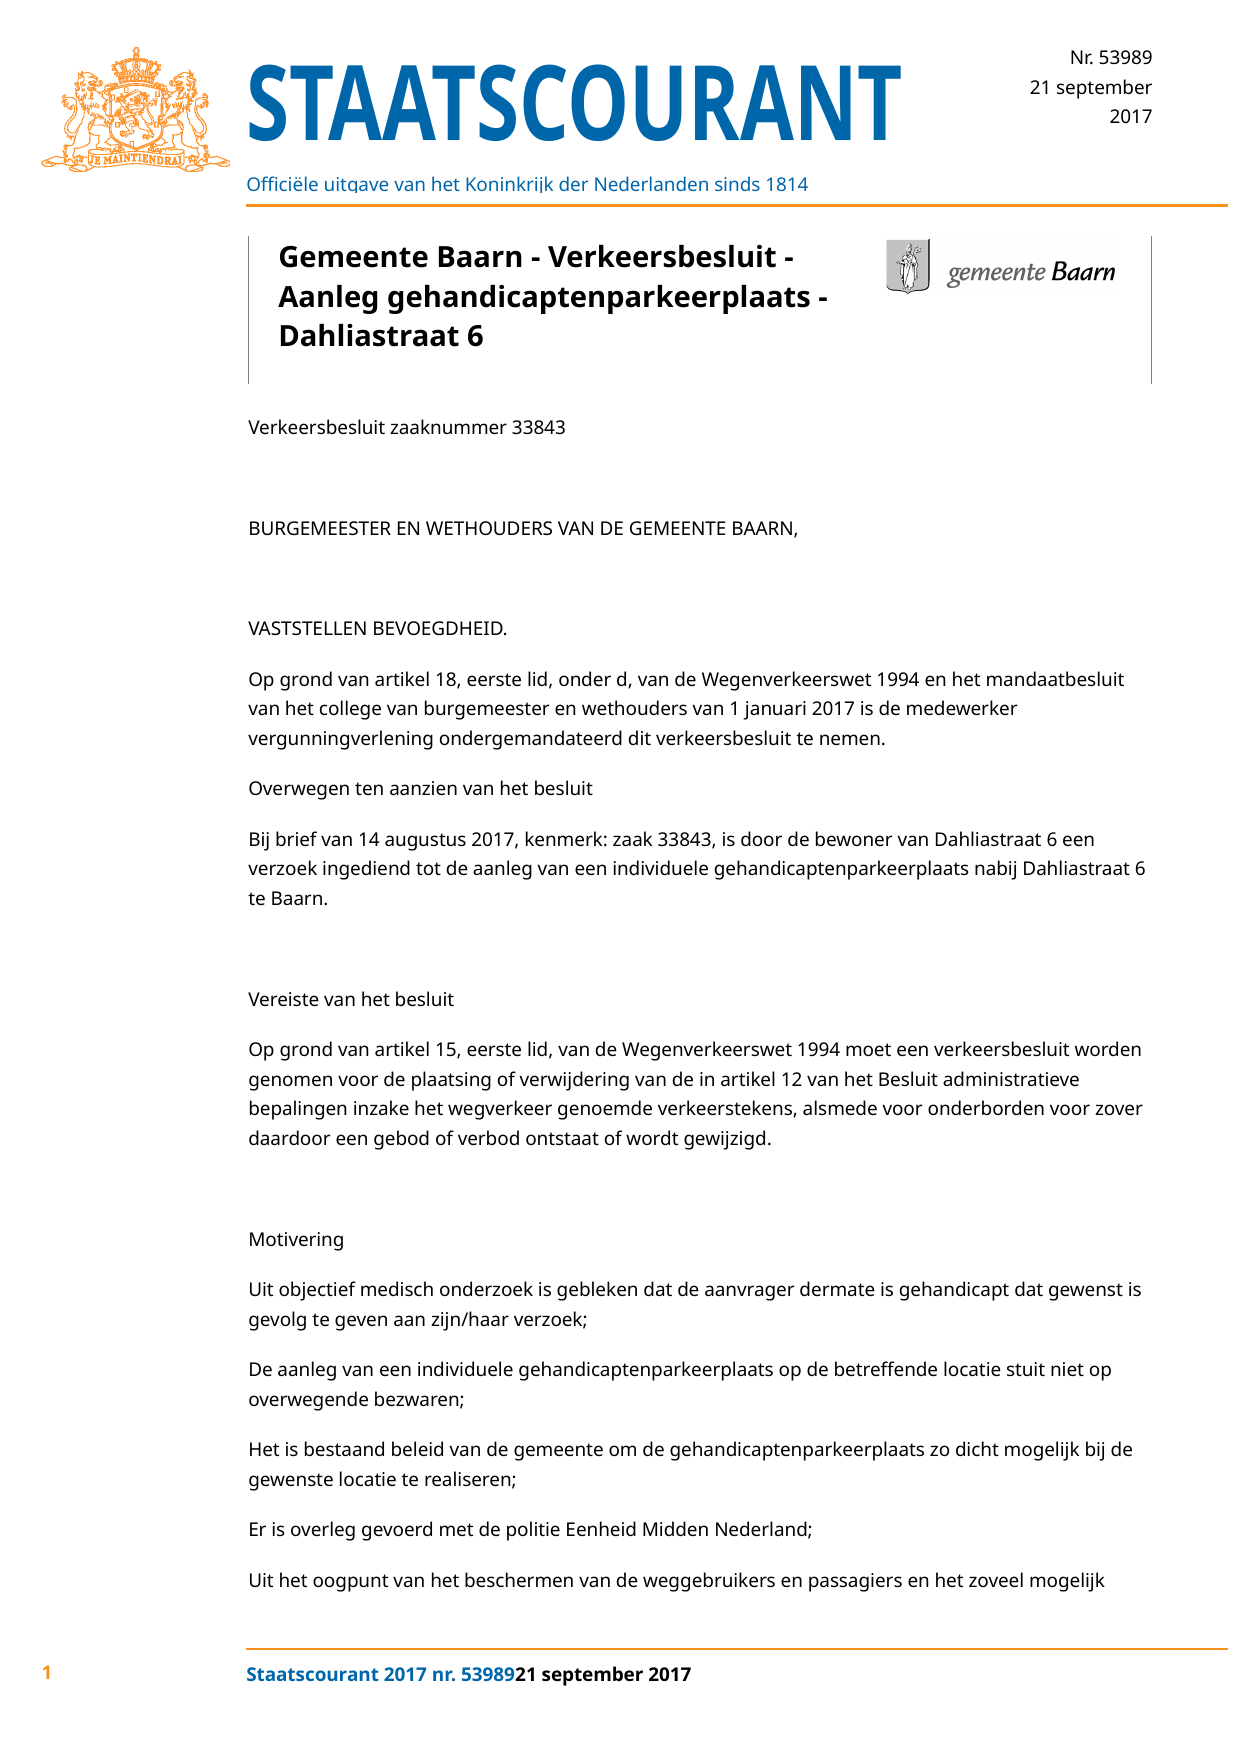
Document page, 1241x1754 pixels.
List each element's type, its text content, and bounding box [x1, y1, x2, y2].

text Het is bestaand beleid van de gemeente om de gehandicaptenparkeerplaats zo dicht mogelijk bij de gewenste locatie te realiseren; [248, 1436, 1152, 1492]
text VASTSTELLEN BEVOEGDHEID. [248, 616, 1152, 641]
text Motivering [248, 1226, 1152, 1252]
picture [882, 236, 1119, 296]
text Bij brief van 14 augustus 2017, kenmerk: zaak 33843, is door de bewoner van Dahliastraat 6 een verzoek ingediend tot de aanleg van een individuele gehandicaptenparkeerplaats nabij Dahliastraat 6 te Baarn. [248, 826, 1152, 911]
text Op grond van artikel 15, eerste lid, van de Wegenverkeerswet 1994 moet een verkeersbesluit worden genomen voor de plaatsing of verwijdering van de in artikel 12 van het Besluit administratieve bepalingen inzake het wegverkeer genoemde verkeerstekens, alsmede voor onderborden voor zover daardoor een gebod of verbod ontstaat of wordt gewijzigd. [248, 1036, 1152, 1151]
table_header [850, 236, 1151, 384]
table_header Gemeente Baarn - Verkeersbesluit - Aanleg gehandicaptenparkeerplaats - Dahliastraat 6 [249, 236, 850, 384]
text De aanleg van een individuele gehandicaptenparkeerplaats op de betreffende locatie stuit niet op overwegende bezwaren; [248, 1356, 1152, 1412]
text Op grond van artikel 18, eerste lid, onder d, van de Wegenverkeerswet 1994 en het mandaatbesluit van het college van burgemeester en wethouders van 1 januari 2017 is de medewerker vergunningverlening ondergemandateerd dit verkeersbesluit te nemen. [248, 666, 1152, 751]
text Vereiste van het besluit [248, 986, 1152, 1012]
picture [41, 47, 231, 172]
text Uit het oogpunt van het beschermen van de weggebruikers en passagiers en het zoveel mogelijk [248, 1567, 1152, 1593]
text Uit objectief medisch onderzoek is gebleken dat de aanvrager dermate is gehandicapt dat gewenst is gevolg te geven aan zijn/haar verzoek; [248, 1276, 1152, 1332]
text BURGEMEESTER EN WETHOUDERS VAN DE GEMEENTE BAARN, [248, 515, 1152, 541]
text Verkeersbesluit zaaknummer 33843 [248, 414, 1152, 440]
text Er is overleg gevoerd met de politie Eenheid Midden Nederland; [248, 1516, 1152, 1542]
text Overwegen ten aanzien van het besluit [248, 776, 1152, 801]
